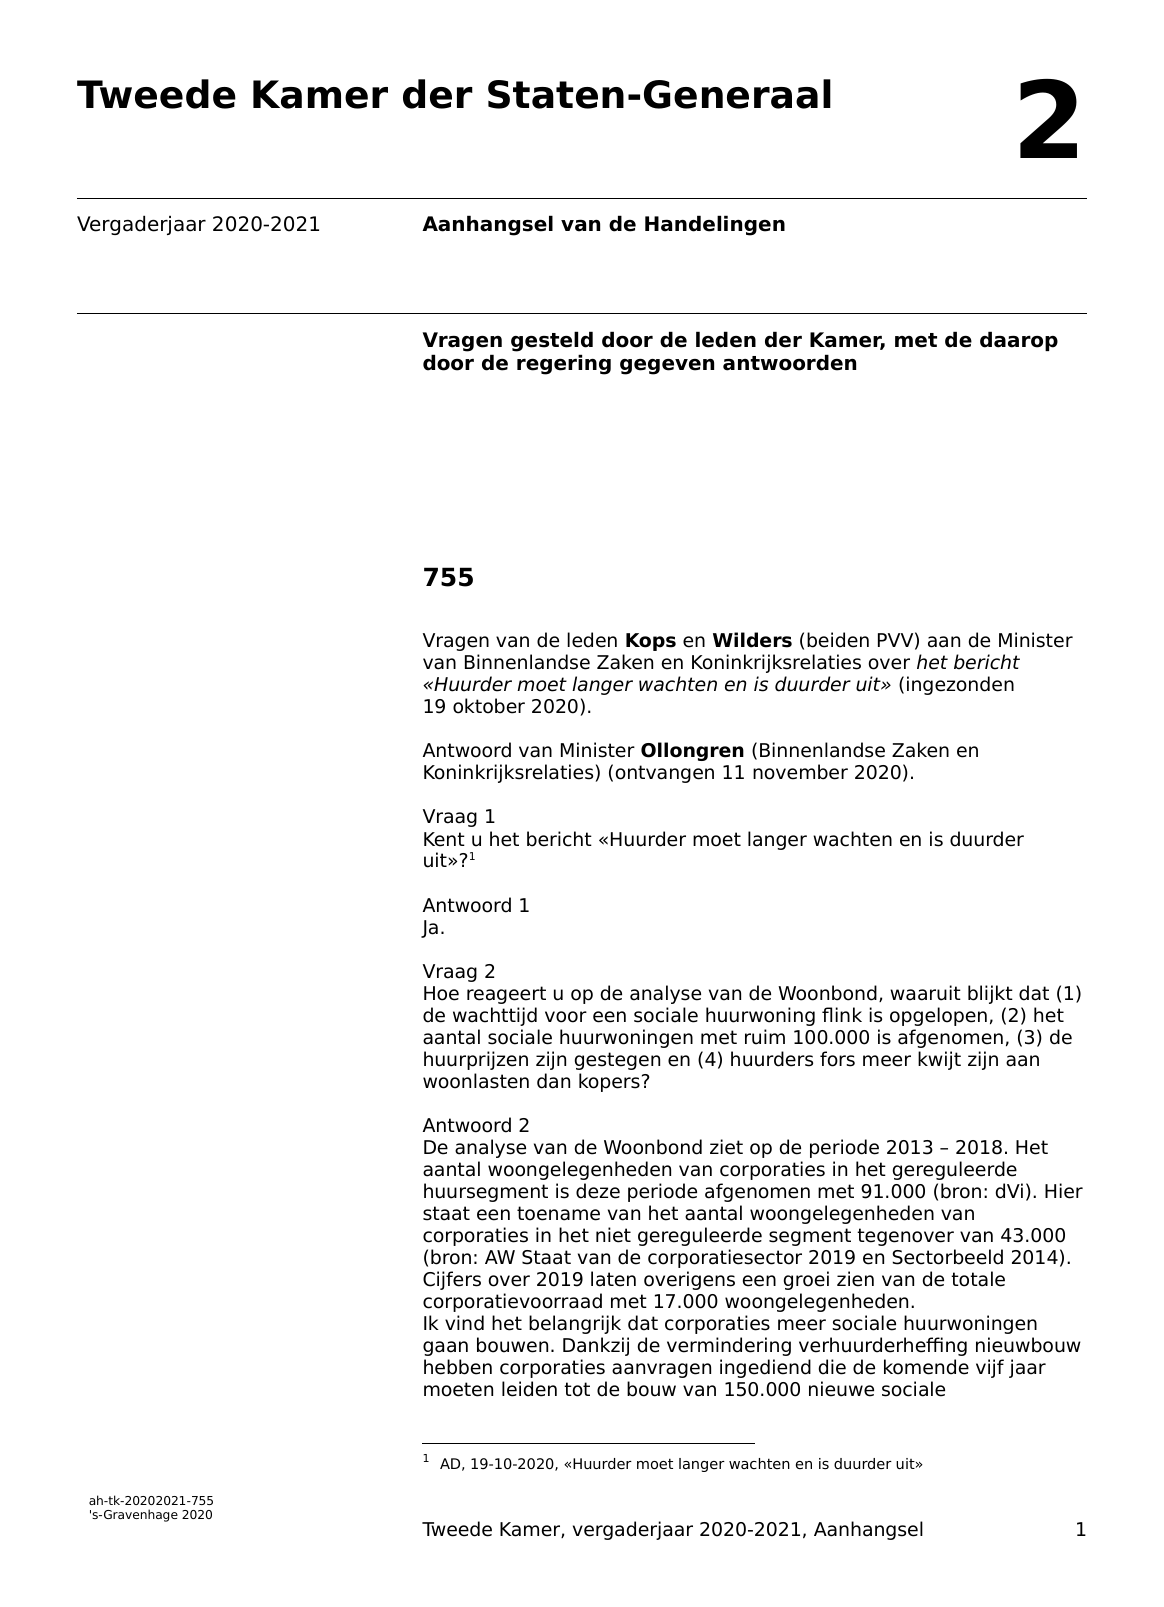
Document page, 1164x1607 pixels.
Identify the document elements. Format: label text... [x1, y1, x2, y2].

text Vragen van de leden Kops en Wilders (beiden PVV) aan de Minister van Binnenlandse Zaken en Koninkrijksrelaties over het bericht «Huurder moet langer wachten en is duurder uit» (ingezonden 19 oktober 2020). [422, 630, 1087, 718]
table_cell Vragen gesteld door de leden der Kamer, met de daarop door de regering gegeven antwoorden [422, 314, 1087, 375]
text Antwoord van Minister Ollongren (Binnenlandse Zaken en Koninkrijksrelaties) (ontvangen 11 november 2020). [422, 740, 1087, 784]
text Kent u het bericht «Huurder moet langer wachten en is duurder uit»? [422, 828, 1087, 872]
table_cell Aanhangsel van de Handelingen [422, 199, 1087, 313]
text AD, 19-10-2020, «Huurder moet langer wachten en is duurder uit» [422, 1452, 1087, 1474]
table_cell Vergaderjaar 2020-2021 [77, 199, 422, 313]
table_cell [77, 314, 422, 375]
text Vraag 2 [422, 961, 1087, 983]
table_header Tweede Kamer der Staten-Generaal [77, 59, 886, 198]
text Antwoord 1 [422, 894, 1087, 917]
text Hoe reageert u op de analyse van de Woonbond, waaruit blijkt dat (1) de wachttijd voor een sociale huurwoning flink is opgelopen, (2) het aantal sociale huurwoningen met ruim 100.000 is afgenomen, (3) de huurprijzen zijn gestegen en (4) huurders fors meer kwijt zijn aan woonlasten dan kopers? [422, 983, 1087, 1093]
text De analyse van de Woonbond ziet op de periode 2013 – 2018. Het aantal woongelegenheden van corporaties in het gereguleerde huursegment is deze periode afgenomen met 91.000 (bron: dVi). Hier staat een toename van het aantal woongelegenheden van corporaties in het niet gereguleerde segment tegenover van 43.000 (bron: AW Staat van de corporatiesector 2019 en Sectorbeeld 2014). Cijfers over 2019 laten overigens een groei zien van de totale corporatievoorraad met 17.000 woongelegenheden. [422, 1137, 1087, 1313]
text Antwoord 2 [422, 1115, 1087, 1137]
text 755 [422, 563, 1087, 592]
text ah-tk-20202021-755 [88, 1494, 323, 1508]
text Vraag 1 [422, 806, 1087, 828]
text 's-Gravenhage 2020 [88, 1508, 323, 1522]
table_header 2 [886, 59, 1087, 198]
text Ik vind het belangrijk dat corporaties meer sociale huurwoningen gaan bouwen. Dankzij de vermindering verhuurderheffing nieuwbouw hebben corporaties aanvragen ingediend die de komende vijf jaar moeten leiden tot de bouw van 150.000 nieuwe sociale [422, 1313, 1087, 1401]
text Ja. [422, 917, 1087, 938]
